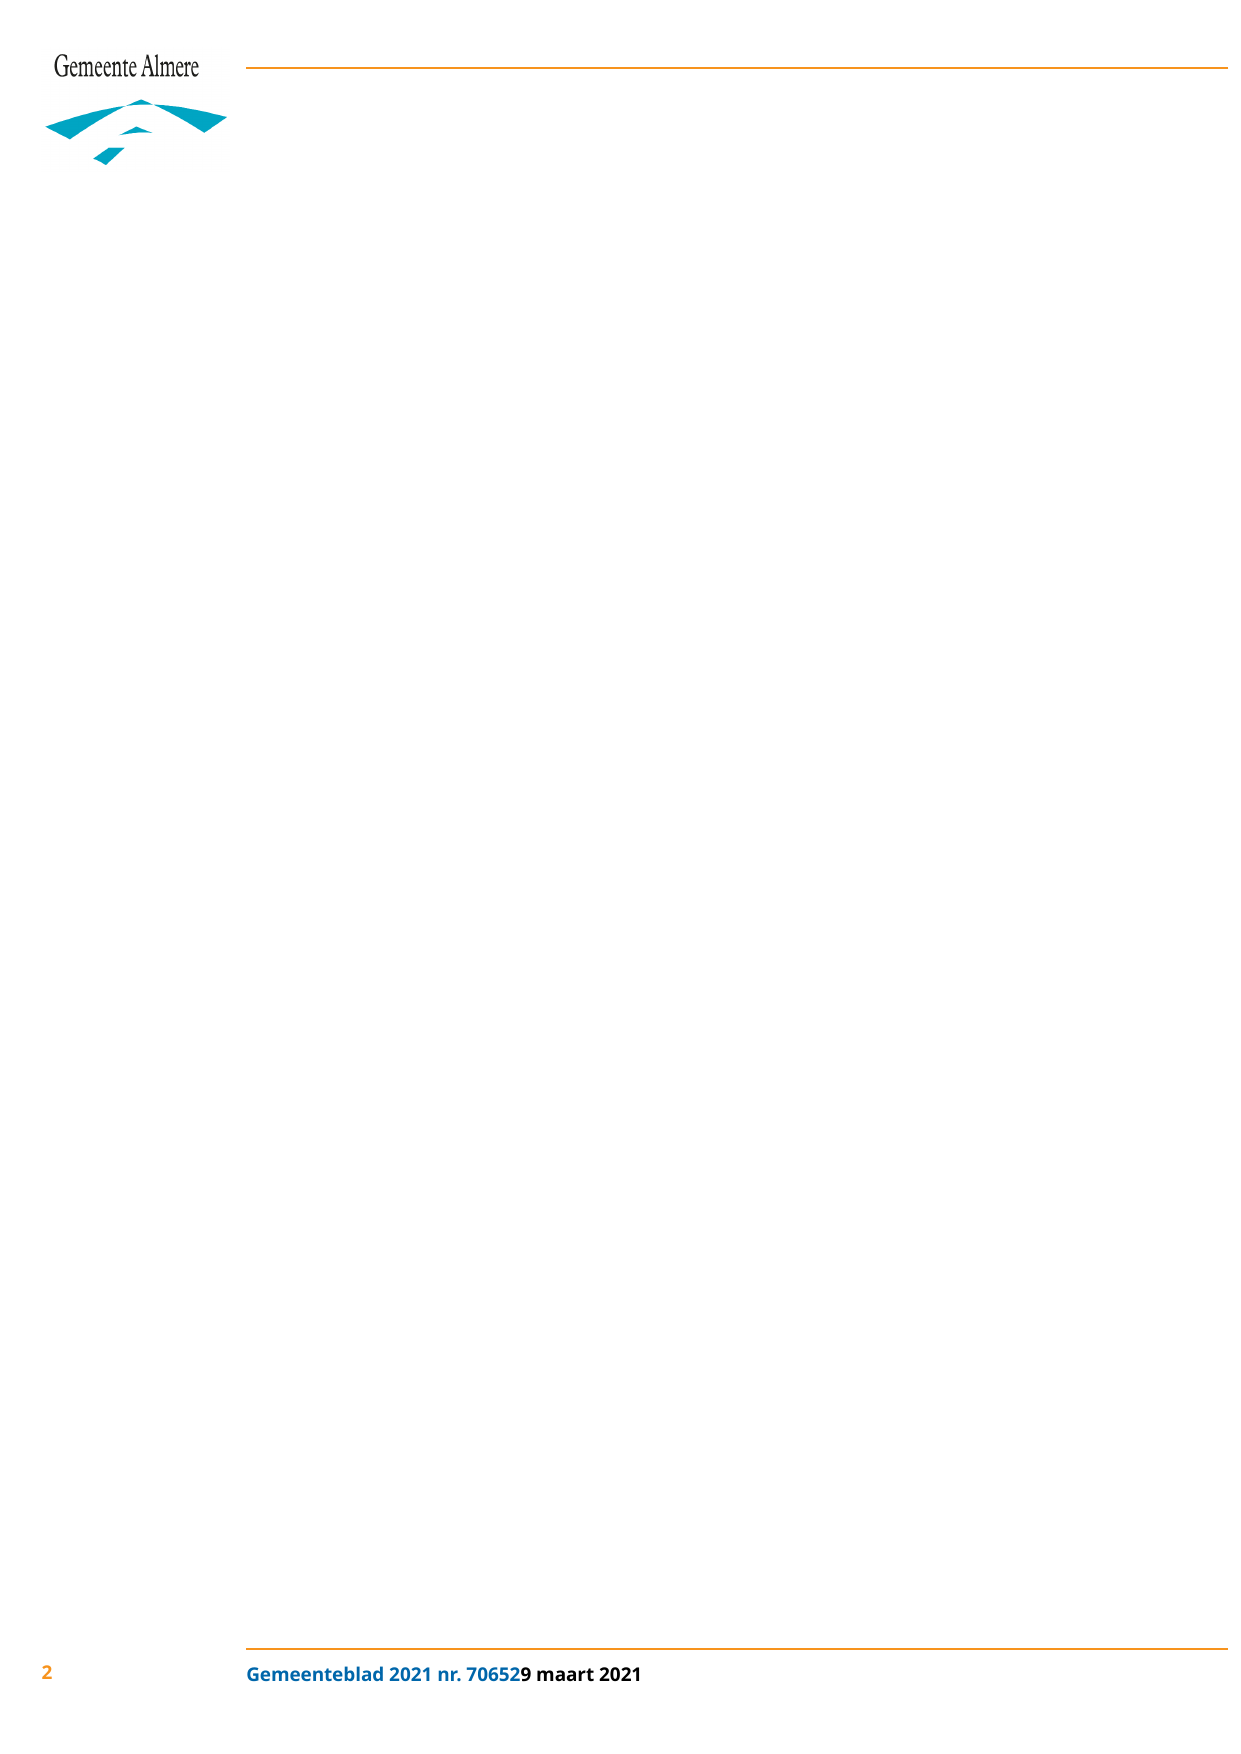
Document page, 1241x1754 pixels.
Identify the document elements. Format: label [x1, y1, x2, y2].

picture [41, 47, 231, 172]
